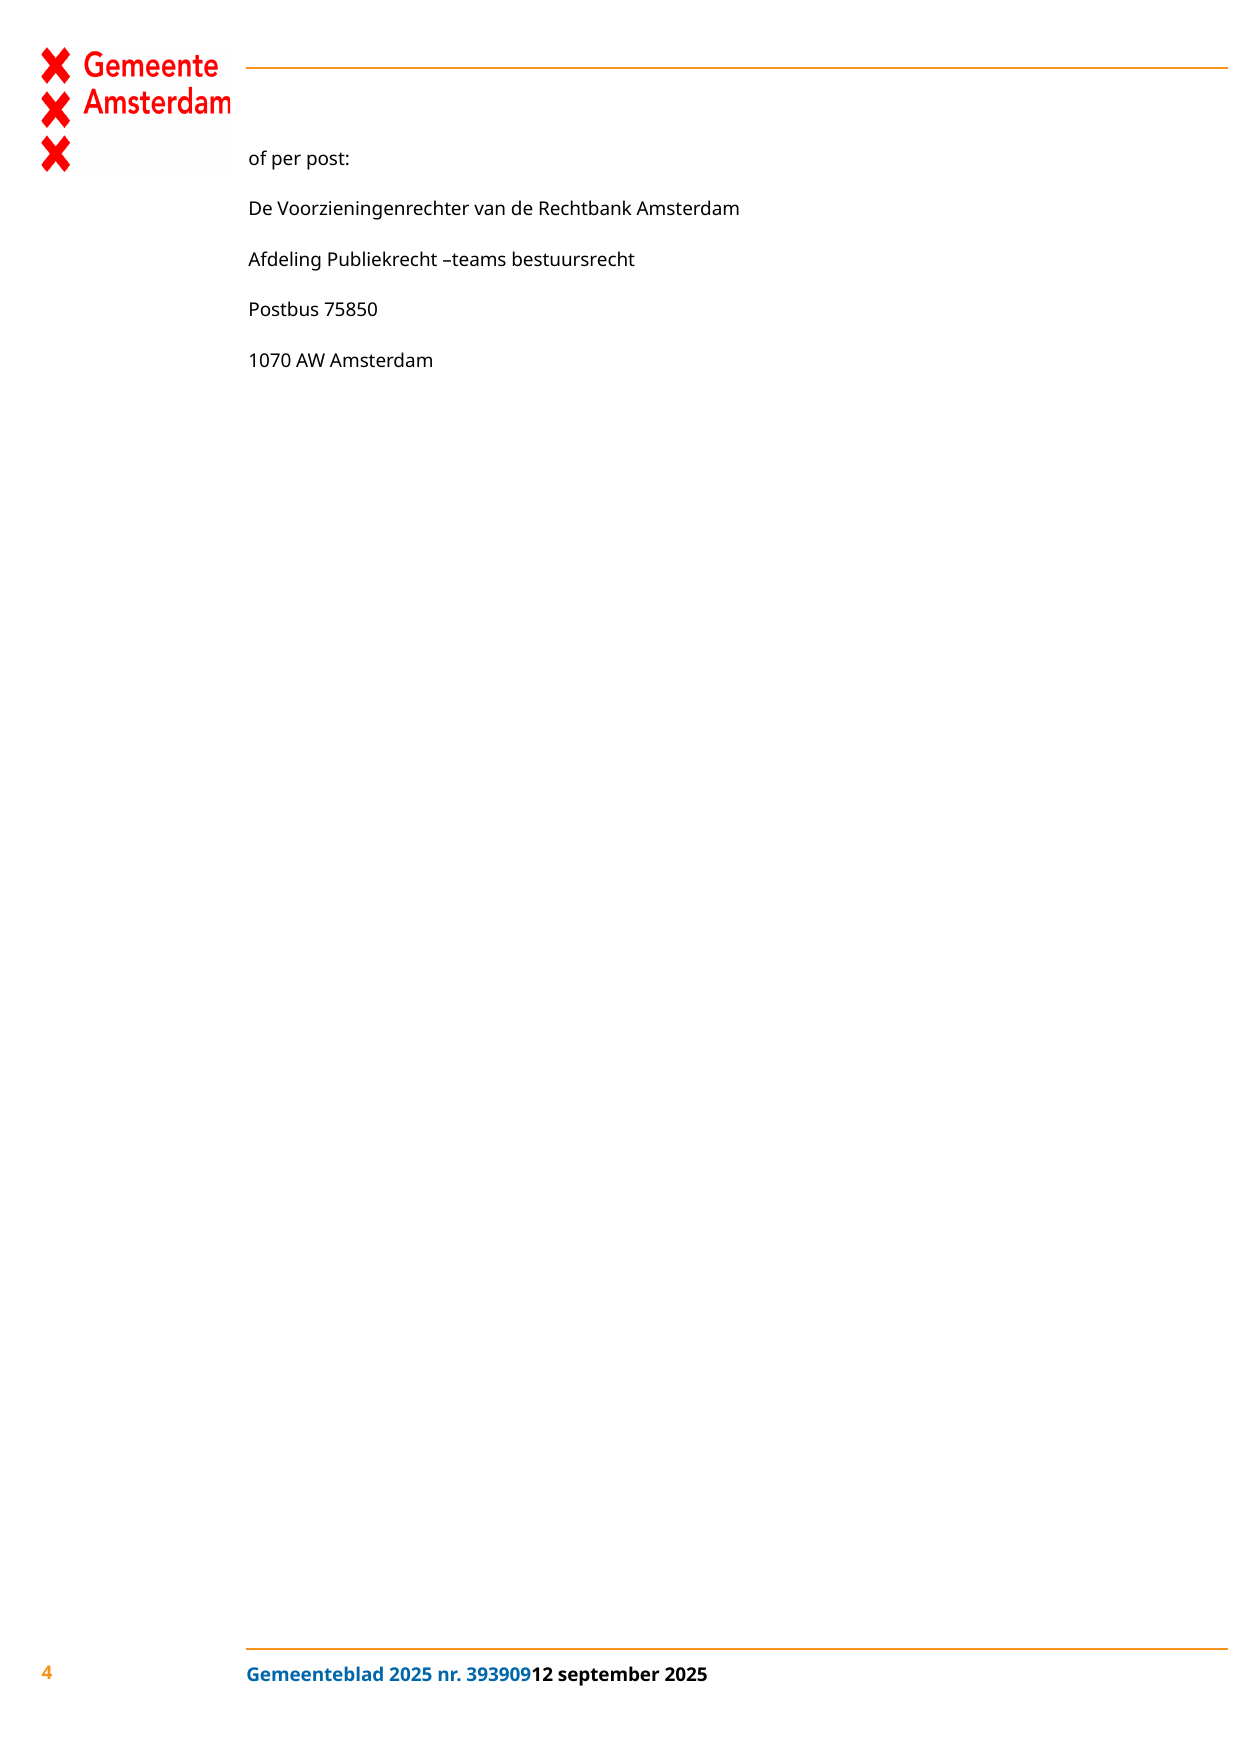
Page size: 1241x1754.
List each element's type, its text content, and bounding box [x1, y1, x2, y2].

text De Voorzieningenrechter van de Rechtbank Amsterdam [248, 196, 1152, 221]
picture [41, 47, 231, 172]
text of per post: [248, 145, 1152, 171]
text 1070 AW Amsterdam [248, 347, 1152, 373]
text Afdeling Publiekrecht –teams bestuursrecht [248, 246, 1152, 272]
text Postbus 75850 [248, 296, 1152, 322]
